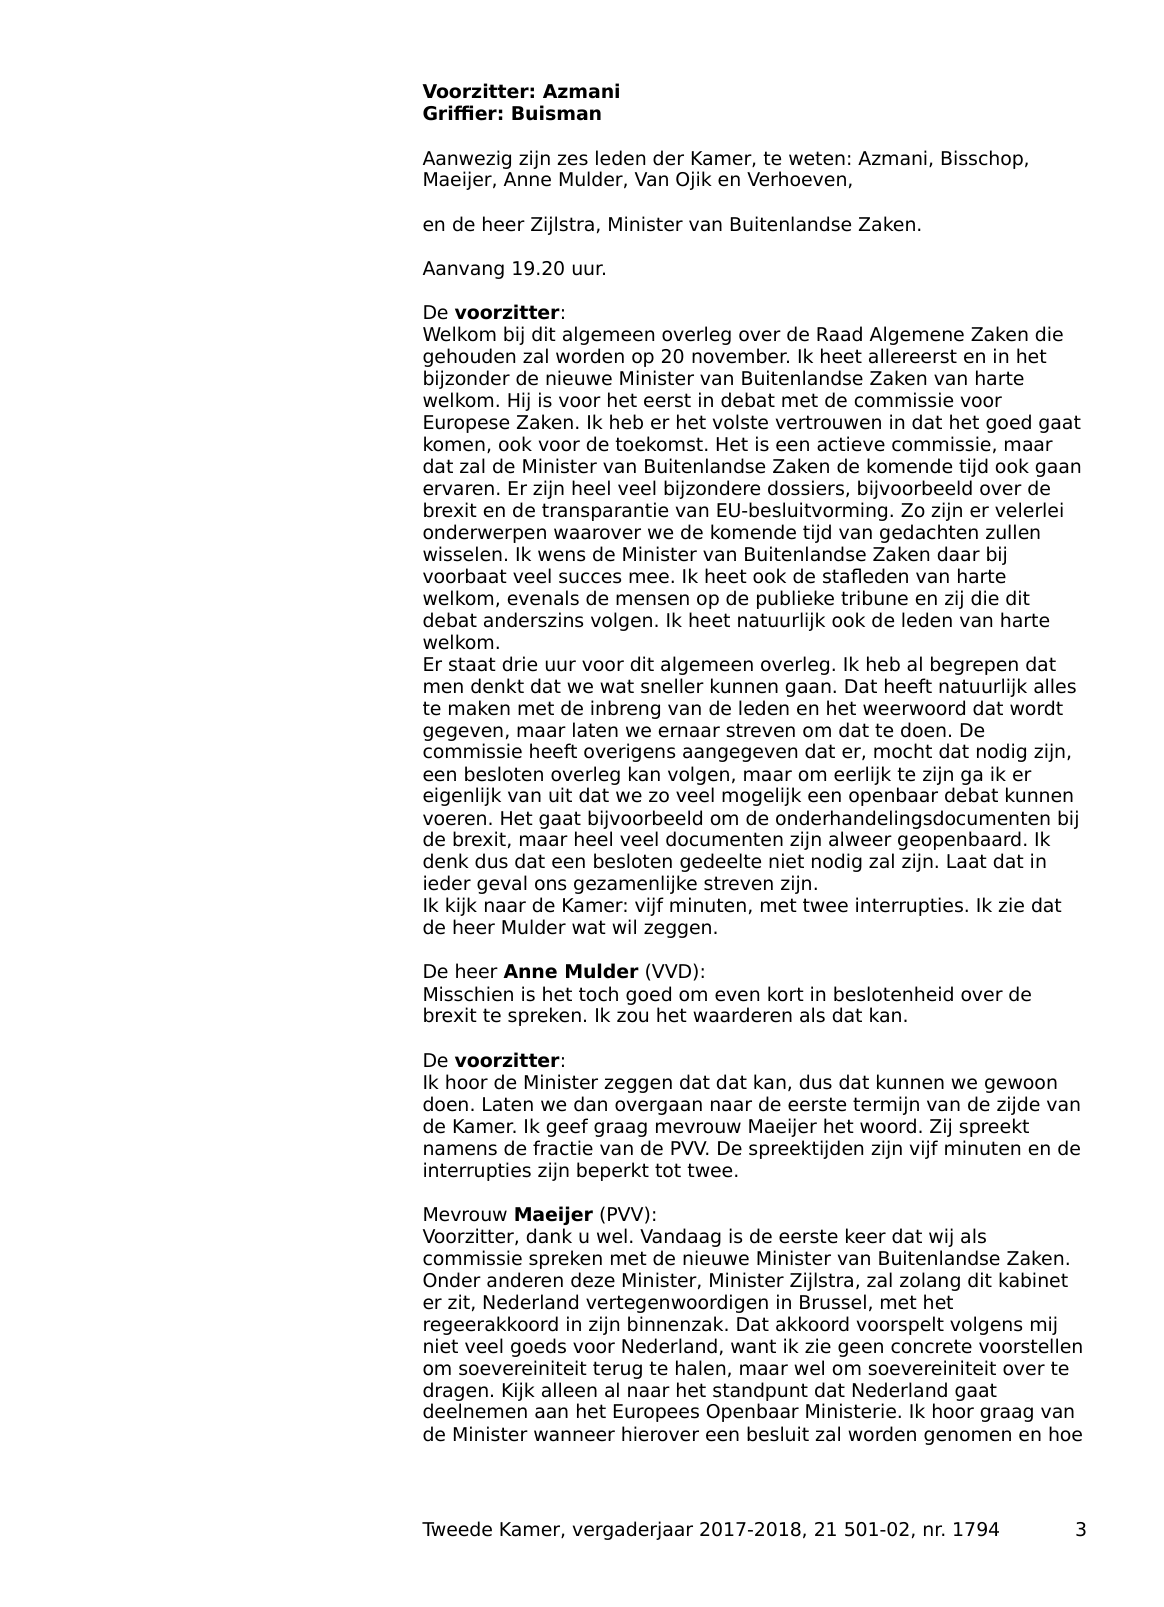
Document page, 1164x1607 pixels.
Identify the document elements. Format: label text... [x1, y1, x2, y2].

text Aanvang 19.20 uur. [422, 258, 1087, 280]
text Ik kijk naar de Kamer: vijf minuten, met twee interrupties. Ik zie dat de heer Mulder wat wil zeggen. [422, 895, 1087, 939]
text Ik hoor de Minister zeggen dat dat kan, dus dat kunnen we gewoon doen. Laten we dan overgaan naar de eerste termijn van de zijde van de Kamer. Ik geef graag mevrouw Maeijer het woord. Zij spreekt namens de fractie van de PVV. De spreektijden zijn vijf minuten en de interrupties zijn beperkt tot twee. [422, 1072, 1087, 1181]
text De voorzitter: [422, 302, 1087, 324]
text Aanwezig zijn zes leden der Kamer, te weten: Azmani, Bisschop, Maeijer, Anne Mulder, Van Ojik en Verhoeven, [422, 147, 1087, 191]
text Misschien is het toch goed om even kort in beslotenheid over de brexit te spreken. Ik zou het waarderen als dat kan. [422, 983, 1087, 1027]
text De voorzitter: [422, 1049, 1087, 1072]
text Voorzitter: Azmani [422, 81, 1087, 103]
text en de heer Zijlstra, Minister van Buitenlandse Zaken. [422, 213, 1087, 236]
text Griffier: Buisman [422, 103, 1087, 125]
text Voorzitter, dank u wel. Vandaag is de eerste keer dat wij als commissie spreken met de nieuwe Minister van Buitenlandse Zaken. Onder anderen deze Minister, Minister Zijlstra, zal zolang dit kabinet er zit, Nederland vertegenwoordigen in Brussel, met het regeerakkoord in zijn binnenzak. Dat akkoord voorspelt volgens mij niet veel goeds voor Nederland, want ik zie geen concrete voorstellen om soevereiniteit terug te halen, maar wel om soevereiniteit over te dragen. Kijk alleen al naar het standpunt dat Nederland gaat deelnemen aan het Europees Openbaar Ministerie. Ik hoor graag van de Minister wanneer hierover een besluit zal worden genomen en hoe [422, 1226, 1087, 1445]
text De heer Anne Mulder (VVD): [422, 961, 1087, 983]
text Mevrouw Maeijer (PVV): [422, 1204, 1087, 1226]
text Er staat drie uur voor dit algemeen overleg. Ik heb al begrepen dat men denkt dat we wat sneller kunnen gaan. Dat heeft natuurlijk alles te maken met de inbreng van de leden en het weerwoord dat wordt gegeven, maar laten we ernaar streven om dat te doen. De commissie heeft overigens aangegeven dat er, mocht dat nodig zijn, een besloten overleg kan volgen, maar om eerlijk te zijn ga ik er eigenlijk van uit dat we zo veel mogelijk een openbaar debat kunnen voeren. Het gaat bijvoorbeeld om de onderhandelingsdocumenten bij de brexit, maar heel veel documenten zijn alweer geopenbaard. Ik denk dus dat een besloten gedeelte niet nodig zal zijn. Laat dat in ieder geval ons gezamenlijke streven zijn. [422, 653, 1087, 895]
text Welkom bij dit algemeen overleg over de Raad Algemene Zaken die gehouden zal worden op 20 november. Ik heet allereerst en in het bijzonder de nieuwe Minister van Buitenlandse Zaken van harte welkom. Hij is voor het eerst in debat met de commissie voor Europese Zaken. Ik heb er het volste vertrouwen in dat het goed gaat komen, ook voor de toekomst. Het is een actieve commissie, maar dat zal de Minister van Buitenlandse Zaken de komende tijd ook gaan ervaren. Er zijn heel veel bijzondere dossiers, bijvoorbeeld over de brexit en de transparantie van EU-besluitvorming. Zo zijn er velerlei onderwerpen waarover we de komende tijd van gedachten zullen wisselen. Ik wens de Minister van Buitenlandse Zaken daar bij voorbaat veel succes mee. Ik heet ook de stafleden van harte welkom, evenals de mensen op de publieke tribune en zij die dit debat anderszins volgen. Ik heet natuurlijk ook de leden van harte welkom. [422, 324, 1087, 653]
